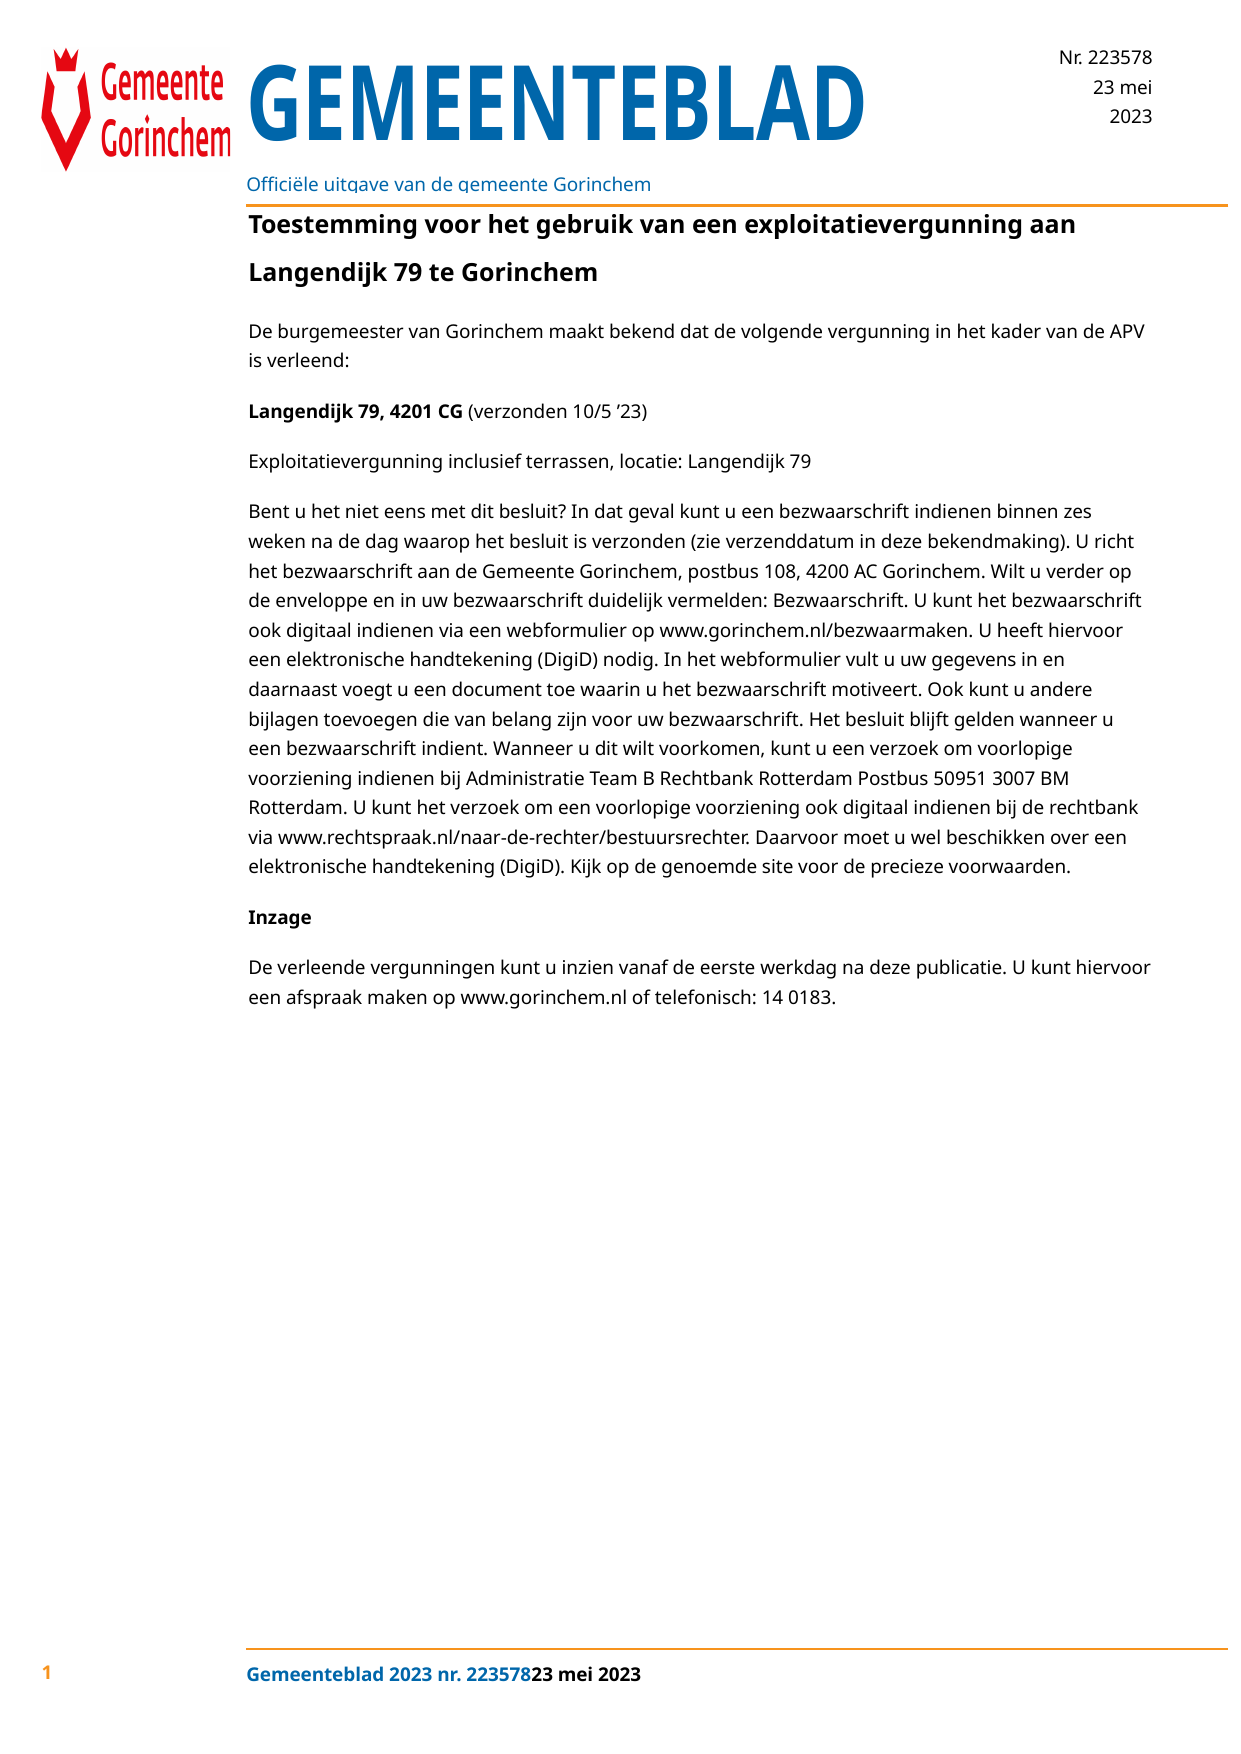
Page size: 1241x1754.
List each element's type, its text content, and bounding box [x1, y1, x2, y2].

text Inzage [248, 904, 1152, 930]
picture [41, 47, 231, 172]
text Toestemming voor het gebruik van een exploitatievergunning aan Langendijk 79 te Gorinchem [248, 207, 1152, 288]
text De verleende vergunningen kunt u inzien vanaf de eerste werkdag na deze publicatie. U kunt hiervoor een afspraak maken op www.gorinchem.nl of telefonisch: 14 0183. [248, 954, 1152, 1010]
text Bent u het niet eens met dit besluit? In dat geval kunt u een bezwaarschrift indienen binnen zes weken na de dag waarop het besluit is verzonden (zie verzenddatum in deze bekendmaking). U richt het bezwaarschrift aan de Gemeente Gorinchem, postbus 108, 4200 AC Gorinchem. Wilt u verder op de enveloppe en in uw bezwaarschrift duidelijk vermelden: Bezwaarschrift. U kunt het bezwaarschrift ook digitaal indienen via een webformulier op www.gorinchem.nl/bezwaarmaken. U heeft hiervoor een elektronische handtekening (DigiD) nodig. In het webformulier vult u uw gegevens in en daarnaast voegt u een document toe waarin u het bezwaarschrift motiveert. Ook kunt u andere bijlagen toevoegen die van belang zijn voor uw bezwaarschrift. Het besluit blijft gelden wanneer u een bezwaarschrift indient. Wanneer u dit wilt voorkomen, kunt u een verzoek om voorlopige voorziening indienen bij Administratie Team B Rechtbank Rotterdam Postbus 50951 3007 BM Rotterdam. U kunt het verzoek om een voorlopige voorziening ook digitaal indienen bij de rechtbank via www.rechtspraak.nl/naar-de-rechter/bestuursrechter. Daarvoor moet u wel beschikken over een elektronische handtekening (DigiD). Kijk op de genoemde site voor de precieze voorwaarden. [248, 499, 1152, 879]
text De burgemeester van Gorinchem maakt bekend dat de volgende vergunning in het kader van de APV is verleend: [248, 318, 1152, 373]
text Langendijk 79, 4201 CG (verzonden 10/5 ’23) [248, 398, 1152, 424]
text Exploitatievergunning inclusief terrassen, locatie: Langendijk 79 [248, 448, 1152, 474]
